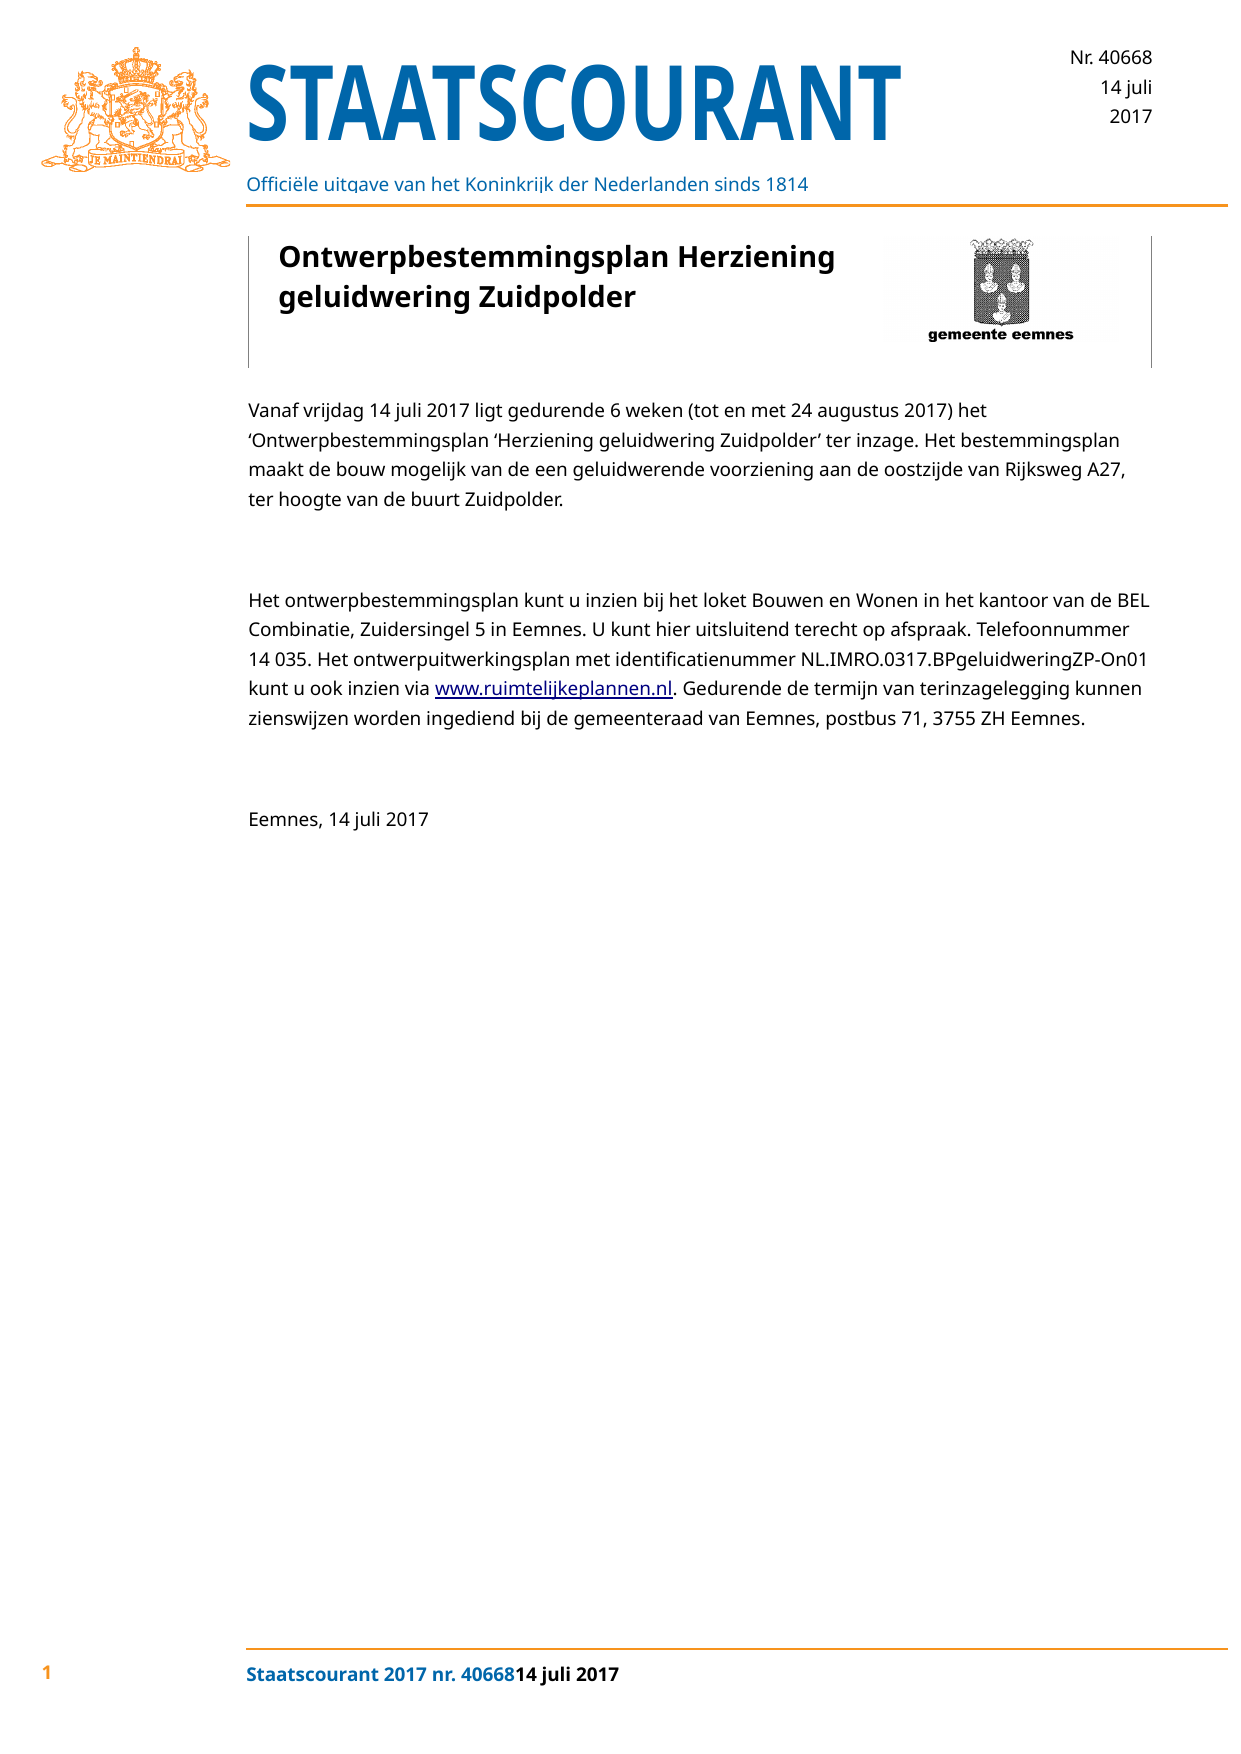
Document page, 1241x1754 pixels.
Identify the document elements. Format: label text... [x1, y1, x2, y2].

table_header [850, 236, 1151, 368]
picture [882, 236, 1119, 342]
text Het ontwerpbestemmingsplan kunt u inzien bij het loket Bouwen en Wonen in het kantoor van de BEL Combinatie, Zuidersingel 5 in Eemnes. U kunt hier uitsluitend terecht op afspraak. Telefoonnummer 14 035. Het ontwerpuitwerkingsplan met identificatienummer NL.IMRO.0317.BPgeluidweringZP-On01 kunt u ook inzien via www.ruimtelijkeplannen.nl. Gedurende de termijn van terinzagelegging kunnen zienswijzen worden ingediend bij de gemeenteraad van Eemnes, postbus 71, 3755 ZH Eemnes. [248, 587, 1152, 731]
text Eemnes, 14 juli 2017 [248, 806, 1152, 832]
picture [41, 47, 231, 172]
table_header Ontwerpbestemmingsplan Herziening geluidwering Zuidpolder [249, 236, 850, 368]
text Vanaf vrijdag 14 juli 2017 ligt gedurende 6 weken (tot en met 24 augustus 2017) het ‘Ontwerpbestemmingsplan ‘Herziening geluidwering Zuidpolder’ ter inzage. Het bestemmingsplan maakt de bouw mogelijk van de een geluidwerende voorziening aan de oostzijde van Rijksweg A27, ter hoogte van de buurt Zuidpolder. [248, 397, 1152, 512]
